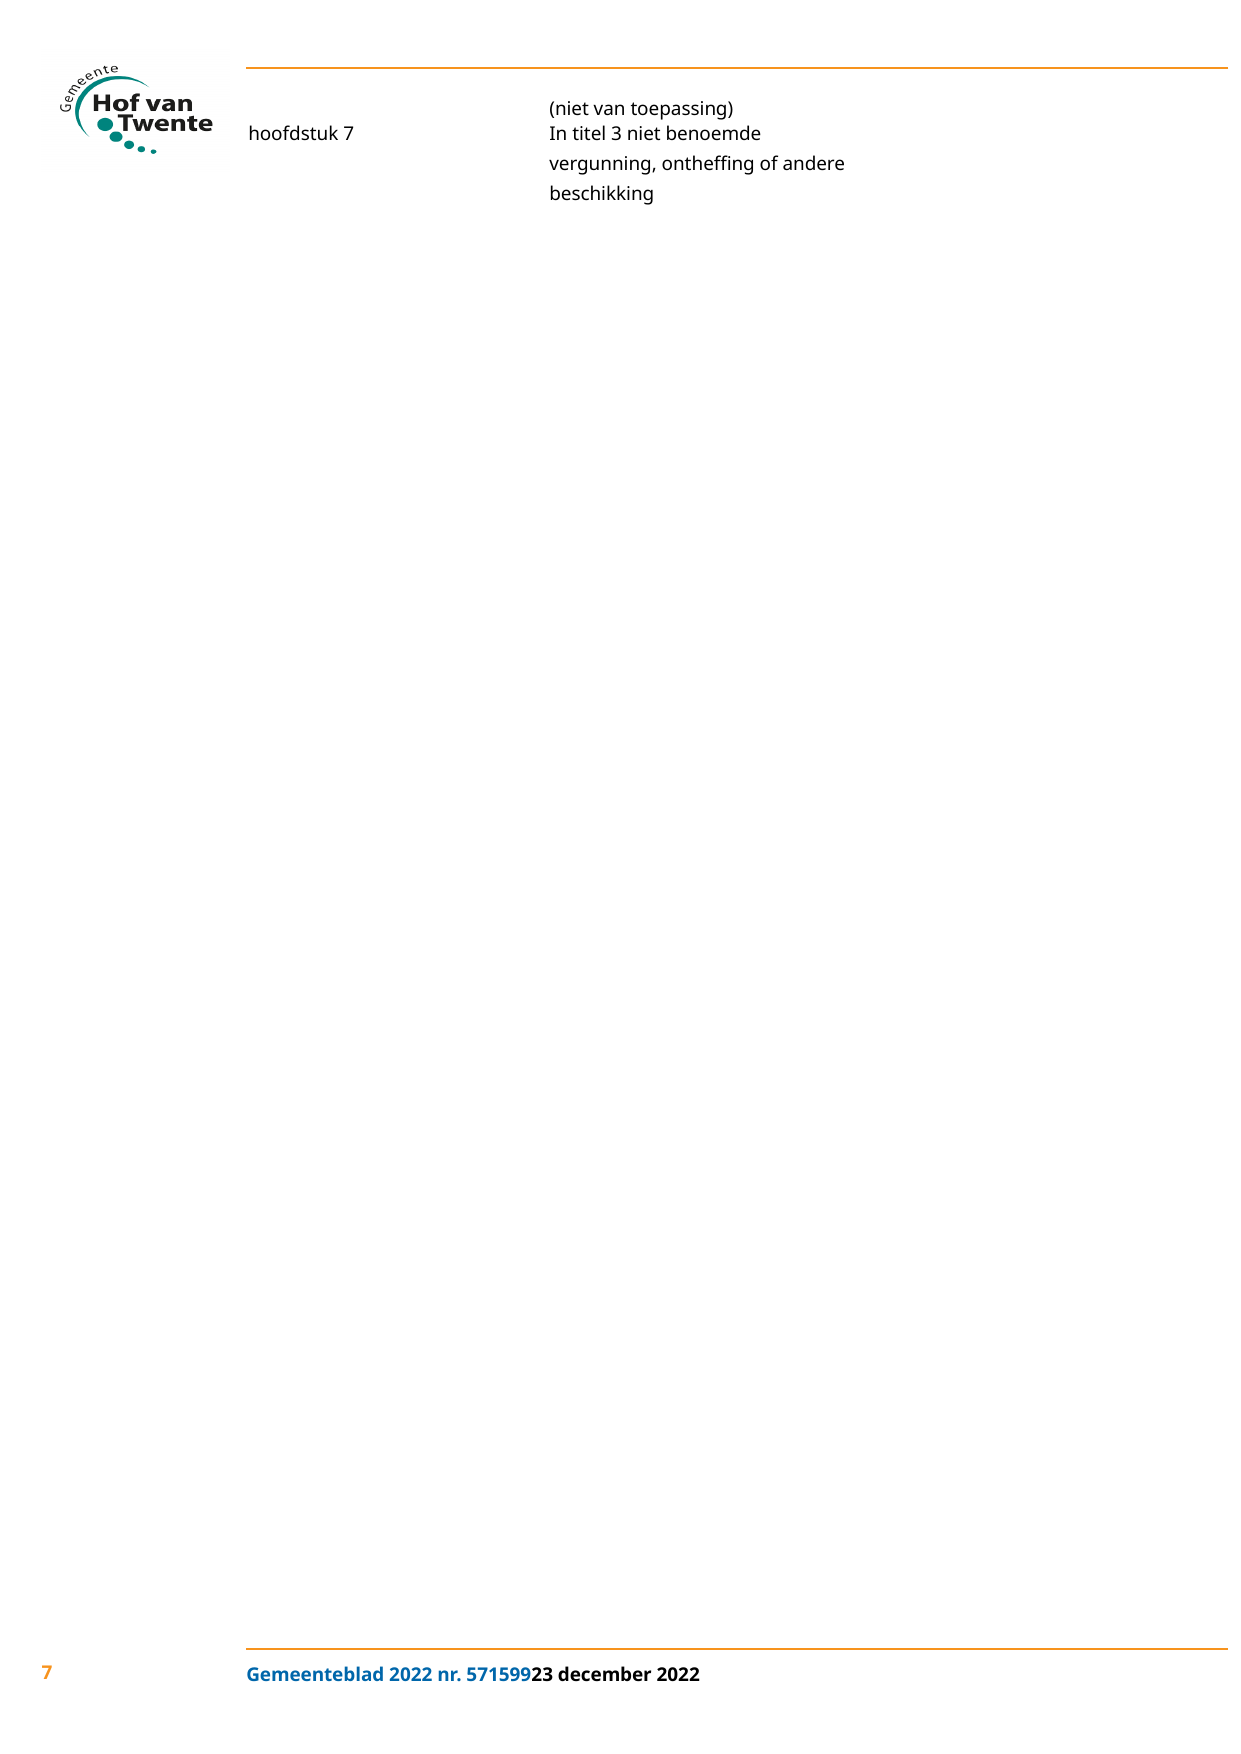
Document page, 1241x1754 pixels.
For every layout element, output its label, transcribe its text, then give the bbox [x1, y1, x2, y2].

table_cell [248, 95, 549, 121]
table_cell [850, 95, 1152, 121]
table_cell In titel 3 niet benoemde vergunning, ontheffing of andere beschikking [549, 121, 850, 205]
picture [41, 47, 231, 172]
table_cell (niet van toepassing) [549, 95, 850, 121]
table_cell [850, 121, 1152, 205]
table_cell hoofdstuk 7 [248, 121, 549, 205]
